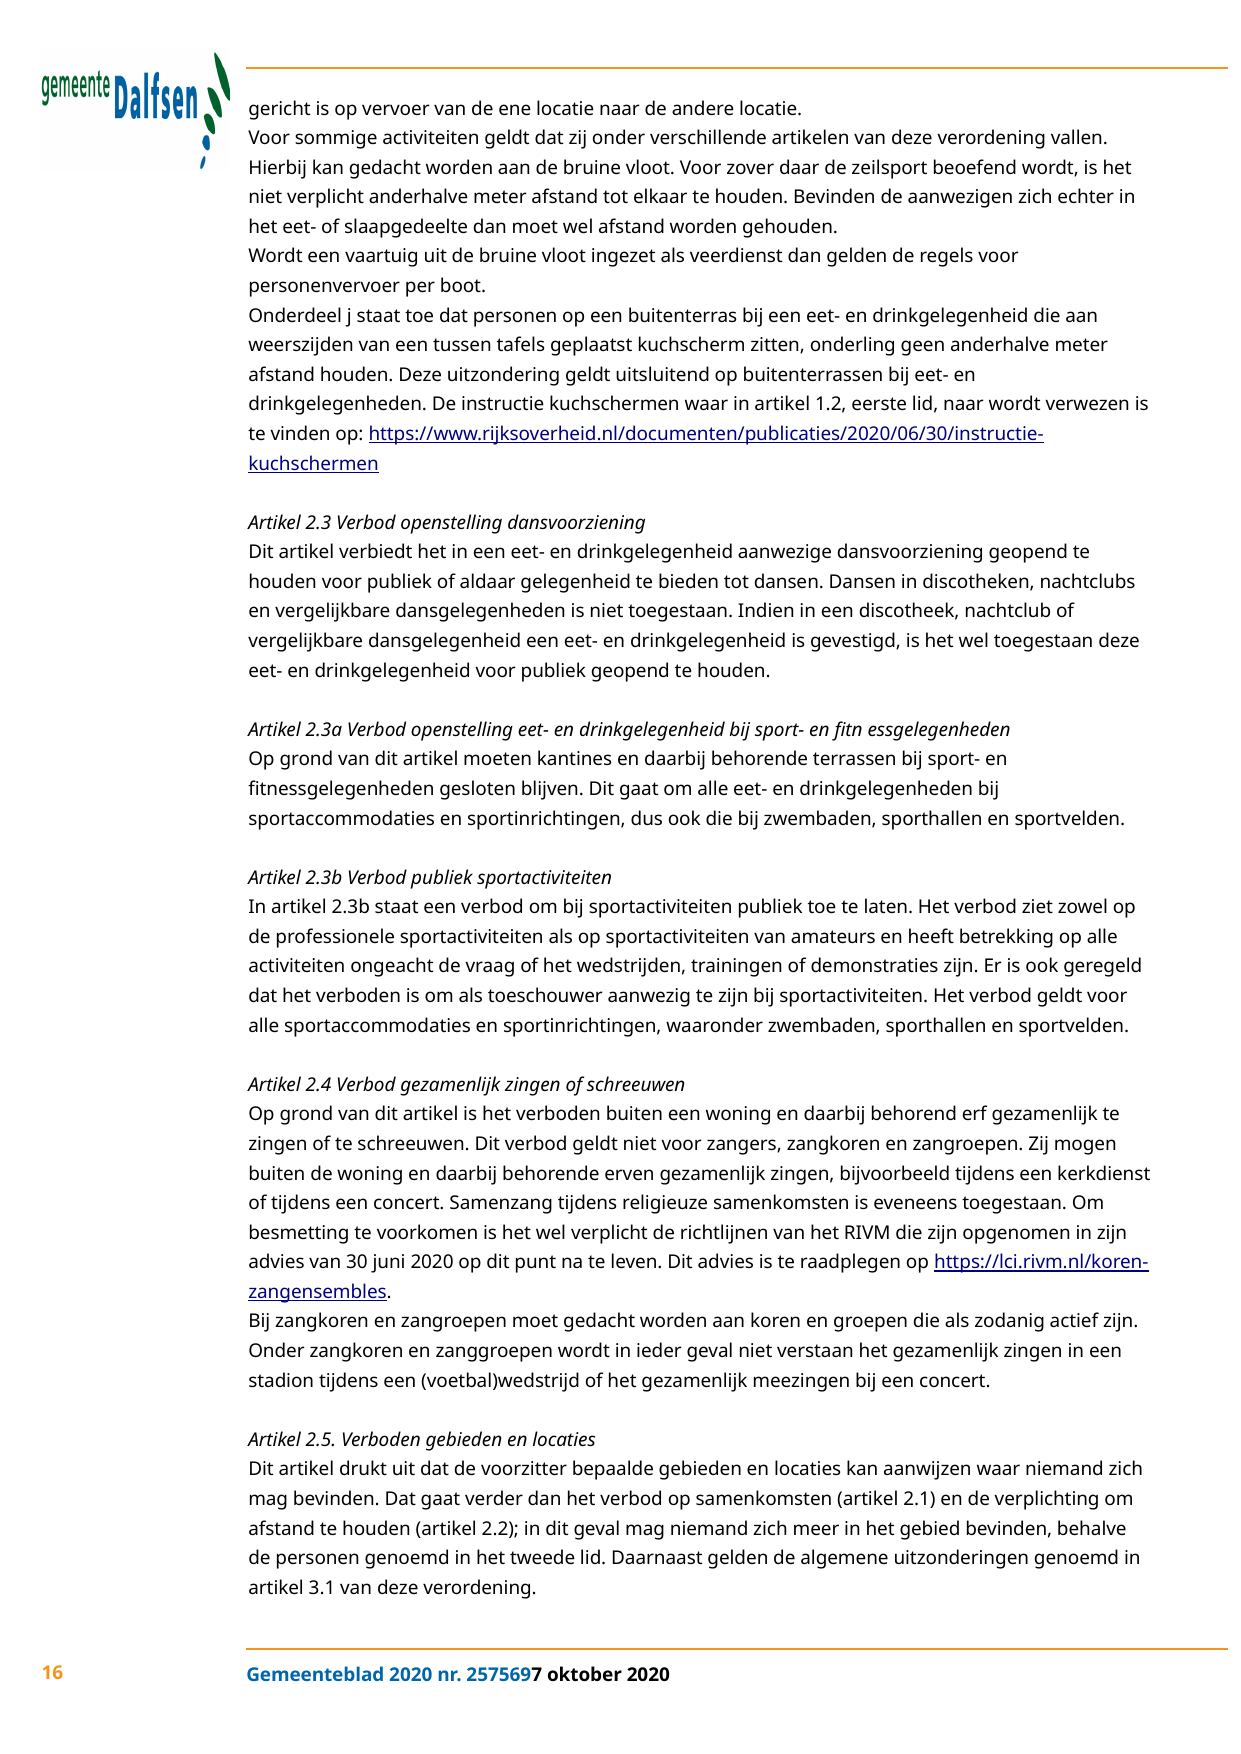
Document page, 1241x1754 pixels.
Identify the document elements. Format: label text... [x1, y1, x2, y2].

text Artikel 2.4 Verbod gezamenlijk zingen of schreeuwen [248, 1071, 1152, 1097]
text Wordt een vaartuig uit de bruine vloot ingezet als veerdienst dan gelden de regels voor personenvervoer per boot. [248, 243, 1152, 298]
text Dit artikel verbiedt het in een eet- en drinkgelegenheid aanwezige dansvoorziening geopend te houden voor publiek of aldaar gelegenheid te bieden tot dansen. Dansen in discotheken, nachtclubs en vergelijkbare dansgelegenheden is niet toegestaan. Indien in een discotheek, nachtclub of vergelijkbare dansgelegenheid een eet- en drinkgelegenheid is gevestigd, is het wel toegestaan deze eet- en drinkgelegenheid voor publiek geopend te houden. [248, 538, 1152, 683]
text Voor sommige activiteiten geldt dat zij onder verschillende artikelen van deze verordening vallen. Hierbij kan gedacht worden aan de bruine vloot. Voor zover daar de zeilsport beoefend wordt, is het niet verplicht anderhalve meter afstand tot elkaar te houden. Bevinden de aanwezigen zich echter in het eet- of slaapgedeelte dan moet wel afstand worden gehouden. [248, 124, 1152, 239]
text Op grond van dit artikel moeten kantines en daarbij behorende terrassen bij sport- en fitnessgelegenheden gesloten blijven. Dit gaat om alle eet- en drinkgelegenheden bij sportaccommodaties en sportinrichtingen, dus ook die bij zwembaden, sporthallen en sportvelden. [248, 746, 1152, 831]
text Op grond van dit artikel is het verboden buiten een woning en daarbij behorend erf gezamenlijk te zingen of te schreeuwen. Dit verbod geldt niet voor zangers, zangkoren en zangroepen. Zij mogen buiten de woning en daarbij behorende erven gezamenlijk zingen, bijvoorbeeld tijdens een kerkdienst of tijdens een concert. Samenzang tijdens religieuze samenkomsten is eveneens toegestaan. Om besmetting te voorkomen is het wel verplicht de richtlijnen van het RIVM die zijn opgenomen in zijn advies van 30 juni 2020 op dit punt na te leven. Dit advies is te raadplegen op https://lci.rivm.nl/koren-zangensembles. [248, 1101, 1152, 1304]
text Artikel 2.3a Verbod openstelling eet- en drinkgelegenheid bij sport- en fitn essgelegenheden [248, 716, 1152, 742]
text Bij zangkoren en zangroepen moet gedacht worden aan koren en groepen die als zodanig actief zijn. Onder zangkoren en zanggroepen wordt in ieder geval niet verstaan het gezamenlijk zingen in een stadion tijdens een (voetbal)wedstrijd of het gezamenlijk meezingen bij een concert. [248, 1308, 1152, 1393]
text In artikel 2.3b staat een verbod om bij sportactiviteiten publiek toe te laten. Het verbod ziet zowel op de professionele sportactiviteiten als op sportactiviteiten van amateurs en heeft betrekking op alle activiteiten ongeacht de vraag of het wedstrijden, trainingen of demonstraties zijn. Er is ook geregeld dat het verboden is om als toeschouwer aanwezig te zijn bij sportactiviteiten. Het verbod geldt voor alle sportaccommodaties en sportinrichtingen, waaronder zwembaden, sporthallen en sportvelden. [248, 893, 1152, 1038]
picture [41, 47, 231, 172]
text gericht is op vervoer van de ene locatie naar de andere locatie. [248, 95, 1152, 121]
text Onderdeel j staat toe dat personen op een buitenterras bij een eet- en drinkgelegenheid die aan weerszijden van een tussen tafels geplaatst kuchscherm zitten, onderling geen anderhalve meter afstand houden. Deze uitzondering geldt uitsluitend op buitenterrassen bij eet- en drinkgelegenheden. De instructie kuchschermen waar in artikel 1.2, eerste lid, naar wordt verwezen is te vinden op: https://www.rijksoverheid.nl/documenten/publicaties/2020/06/30/instructie-kuchschermen [248, 302, 1152, 476]
text Artikel 2.3b Verbod publiek sportactiviteiten [248, 864, 1152, 890]
text Artikel 2.5. Verboden gebieden en locaties [248, 1426, 1152, 1452]
text Dit artikel drukt uit dat de voorzitter bepaalde gebieden en locaties kan aanwijzen waar niemand zich mag bevinden. Dat gaat verder dan het verbod op samenkomsten (artikel 2.1) en de verplichting om afstand te houden (artikel 2.2); in dit geval mag niemand zich meer in het gebied bevinden, behalve de personen genoemd in het tweede lid. Daarnaast gelden de algemene uitzonderingen genoemd in artikel 3.1 van deze verordening. [248, 1456, 1152, 1600]
text Artikel 2.3 Verbod openstelling dansvoorziening [248, 509, 1152, 535]
